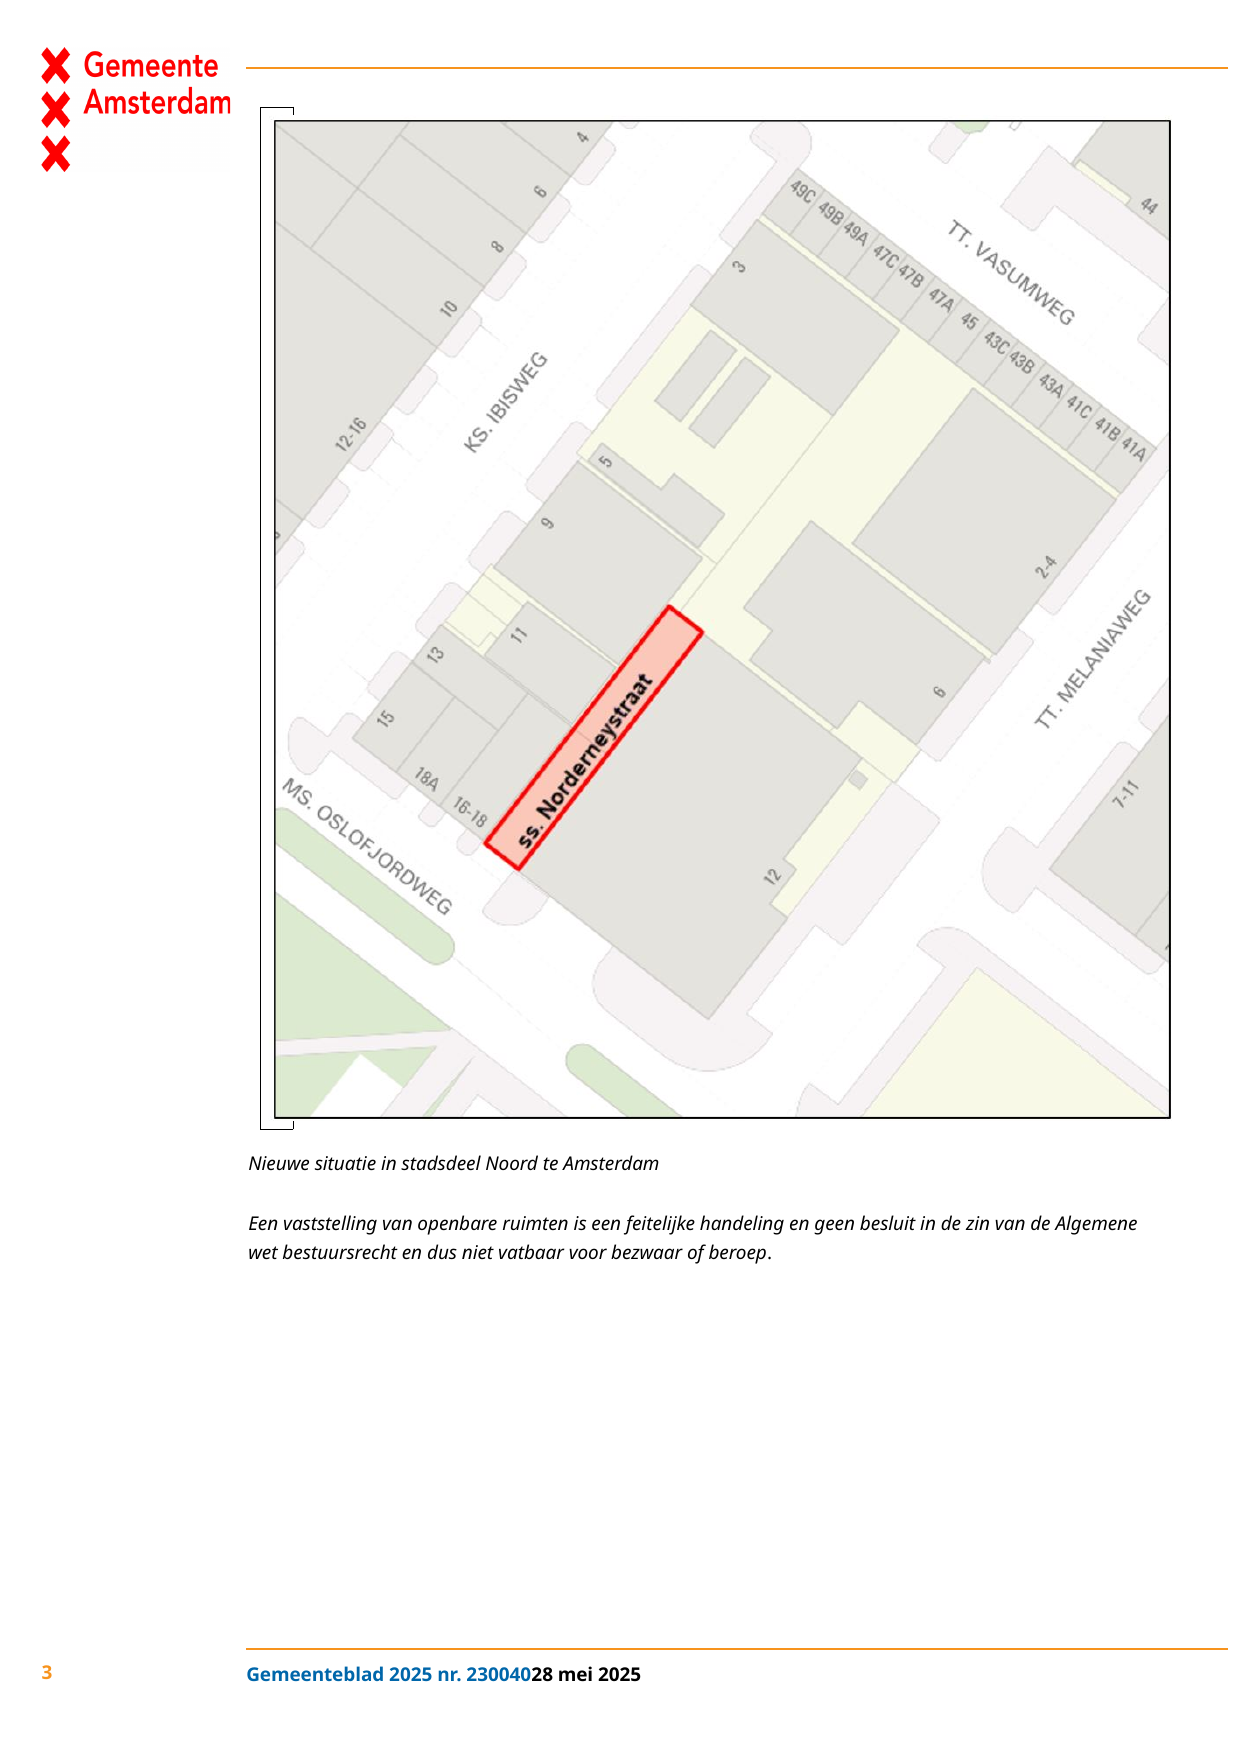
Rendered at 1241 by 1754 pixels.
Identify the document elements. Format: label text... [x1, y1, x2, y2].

picture [41, 47, 231, 172]
picture [268, 115, 1173, 1121]
text Nieuwe situatie in stadsdeel Noord te Amsterdam [248, 1151, 1152, 1176]
text Een vaststelling van openbare ruimten is een feitelijke handeling en geen besluit in de zin van de Algemene wet bestuursrecht en dus niet vatbaar voor bezwaar of beroep. [248, 1210, 1152, 1265]
